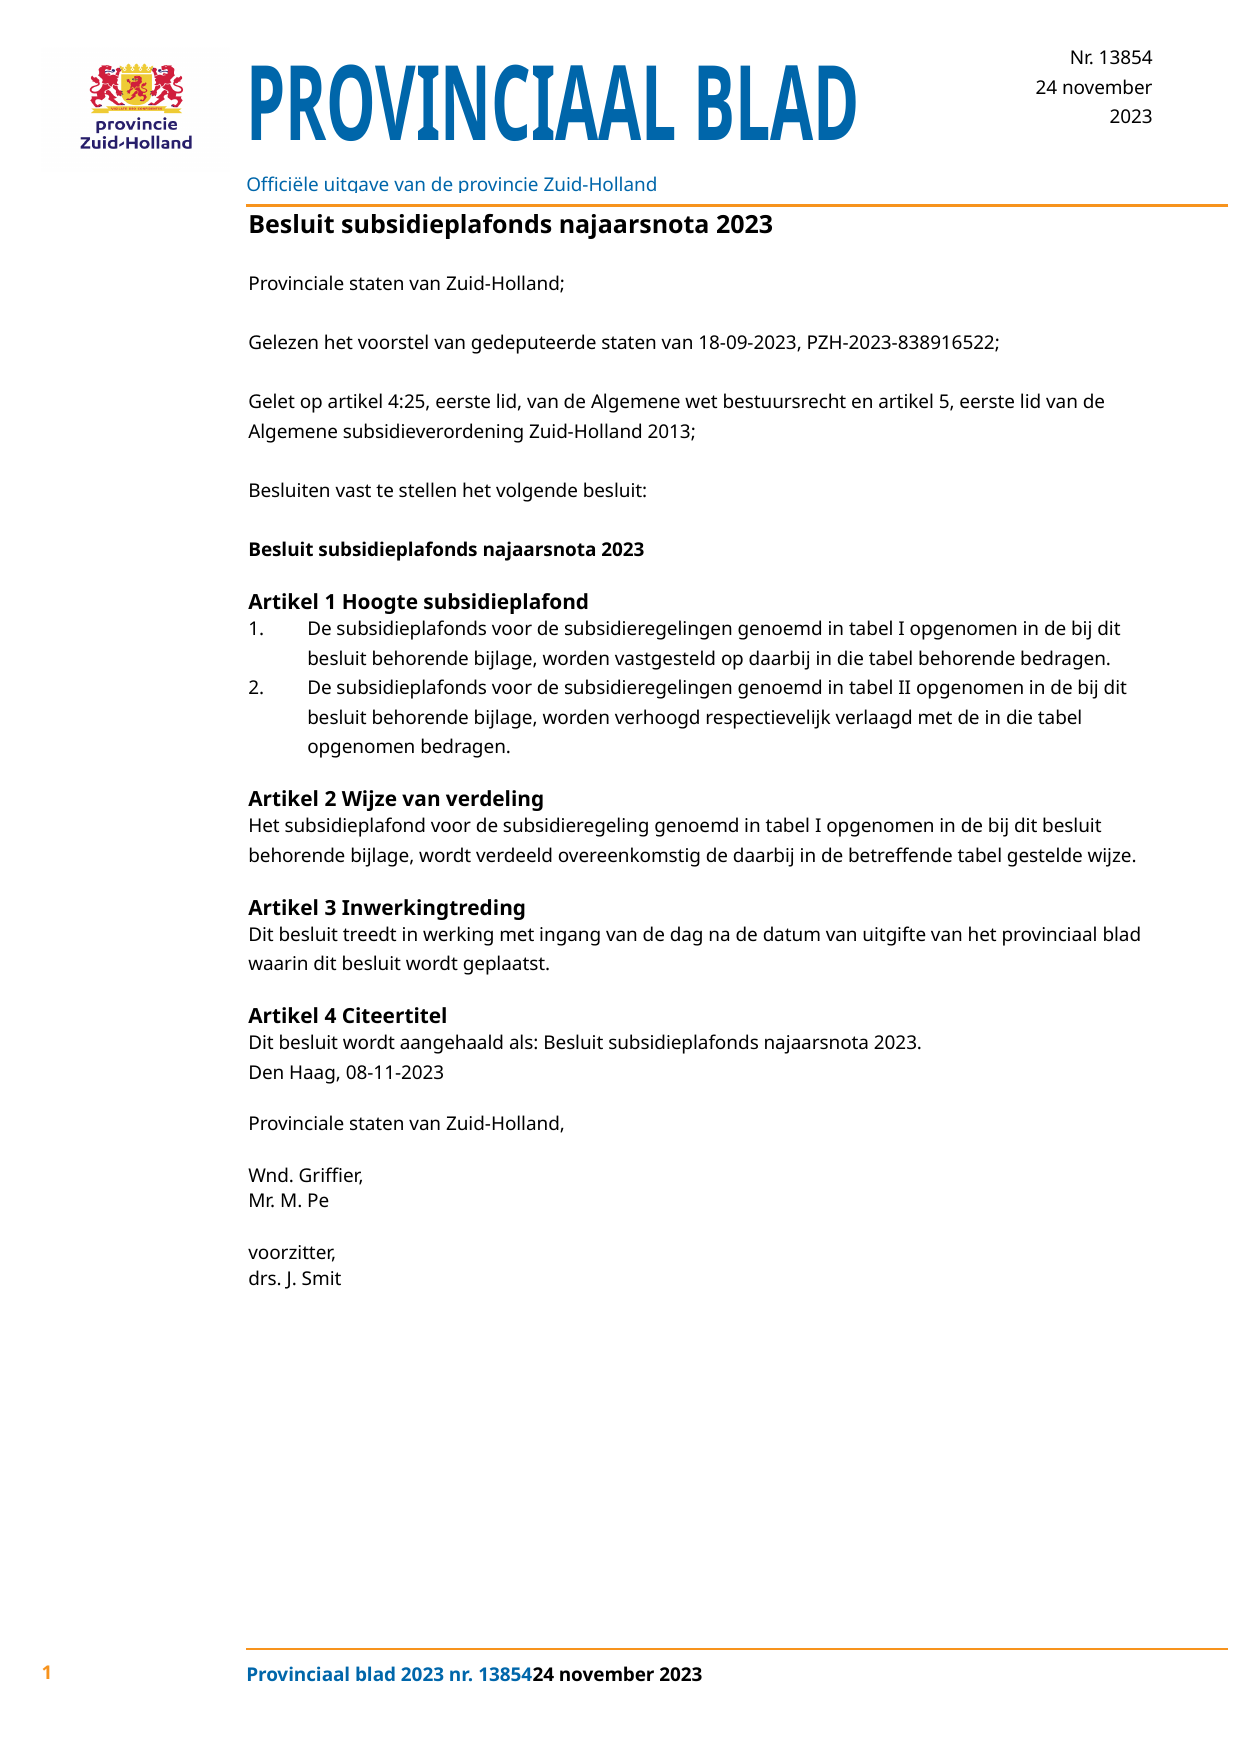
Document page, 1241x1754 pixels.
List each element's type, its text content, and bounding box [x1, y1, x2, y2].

text Gelet op artikel 4:25, eerste lid, van de Algemene wet bestuursrecht en artikel 5, eerste lid van de Algemene subsidieverordening Zuid-Holland 2013; [248, 389, 1152, 444]
text Artikel 4 Citeertitel [248, 1001, 1152, 1029]
text Provinciale staten van Zuid-Holland; [248, 270, 1152, 296]
list De subsidieplafonds voor de subsidieregelingen genoemd in tabel I opgenomen in de bij dit besluit behorende bijlage, worden vastgesteld op daarbij in die tabel behorende bedragen. [248, 615, 1152, 671]
text Provinciale staten van Zuid-Holland, [248, 1111, 1152, 1136]
text Gelezen het voorstel van gedeputeerde staten van 18-09-2023, PZH-2023-838916522; [248, 329, 1152, 355]
text Artikel 3 Inwerkingtreding [248, 893, 1152, 921]
text Dit besluit wordt aangehaald als: Besluit subsidieplafonds najaarsnota 2023. [248, 1029, 1152, 1055]
text Artikel 2 Wijze van verdeling [248, 784, 1152, 813]
text Het subsidieplafond voor de subsidieregeling genoemd in tabel I opgenomen in de bij dit besluit behorende bijlage, wordt verdeeld overeenkomstig de daarbij in de betreffende tabel gestelde wijze. [248, 813, 1152, 868]
text Besluit subsidieplafonds najaarsnota 2023 [248, 207, 1152, 241]
text Besluit subsidieplafonds najaarsnota 2023 [248, 537, 1152, 562]
text drs. J. Smit [248, 1265, 1152, 1291]
text Mr. M. Pe [248, 1188, 1152, 1213]
text voorzitter, [248, 1239, 1152, 1265]
text Wnd. Griffier, [248, 1162, 1152, 1188]
text Dit besluit treedt in werking met ingang van de dag na de datum van uitgifte van het provinciaal blad waarin dit besluit wordt geplaatst. [248, 921, 1152, 976]
text Besluiten vast te stellen het volgende besluit: [248, 477, 1152, 503]
text Artikel 1 Hoogte subsidieplafond [248, 587, 1152, 615]
picture [41, 47, 231, 172]
list De subsidieplafonds voor de subsidieregelingen genoemd in tabel II opgenomen in de bij dit besluit behorende bijlage, worden verhoogd respectievelijk verlaagd met de in die tabel opgenomen bedragen. [248, 674, 1152, 759]
text Den Haag, 08-11-2023 [248, 1059, 1152, 1085]
